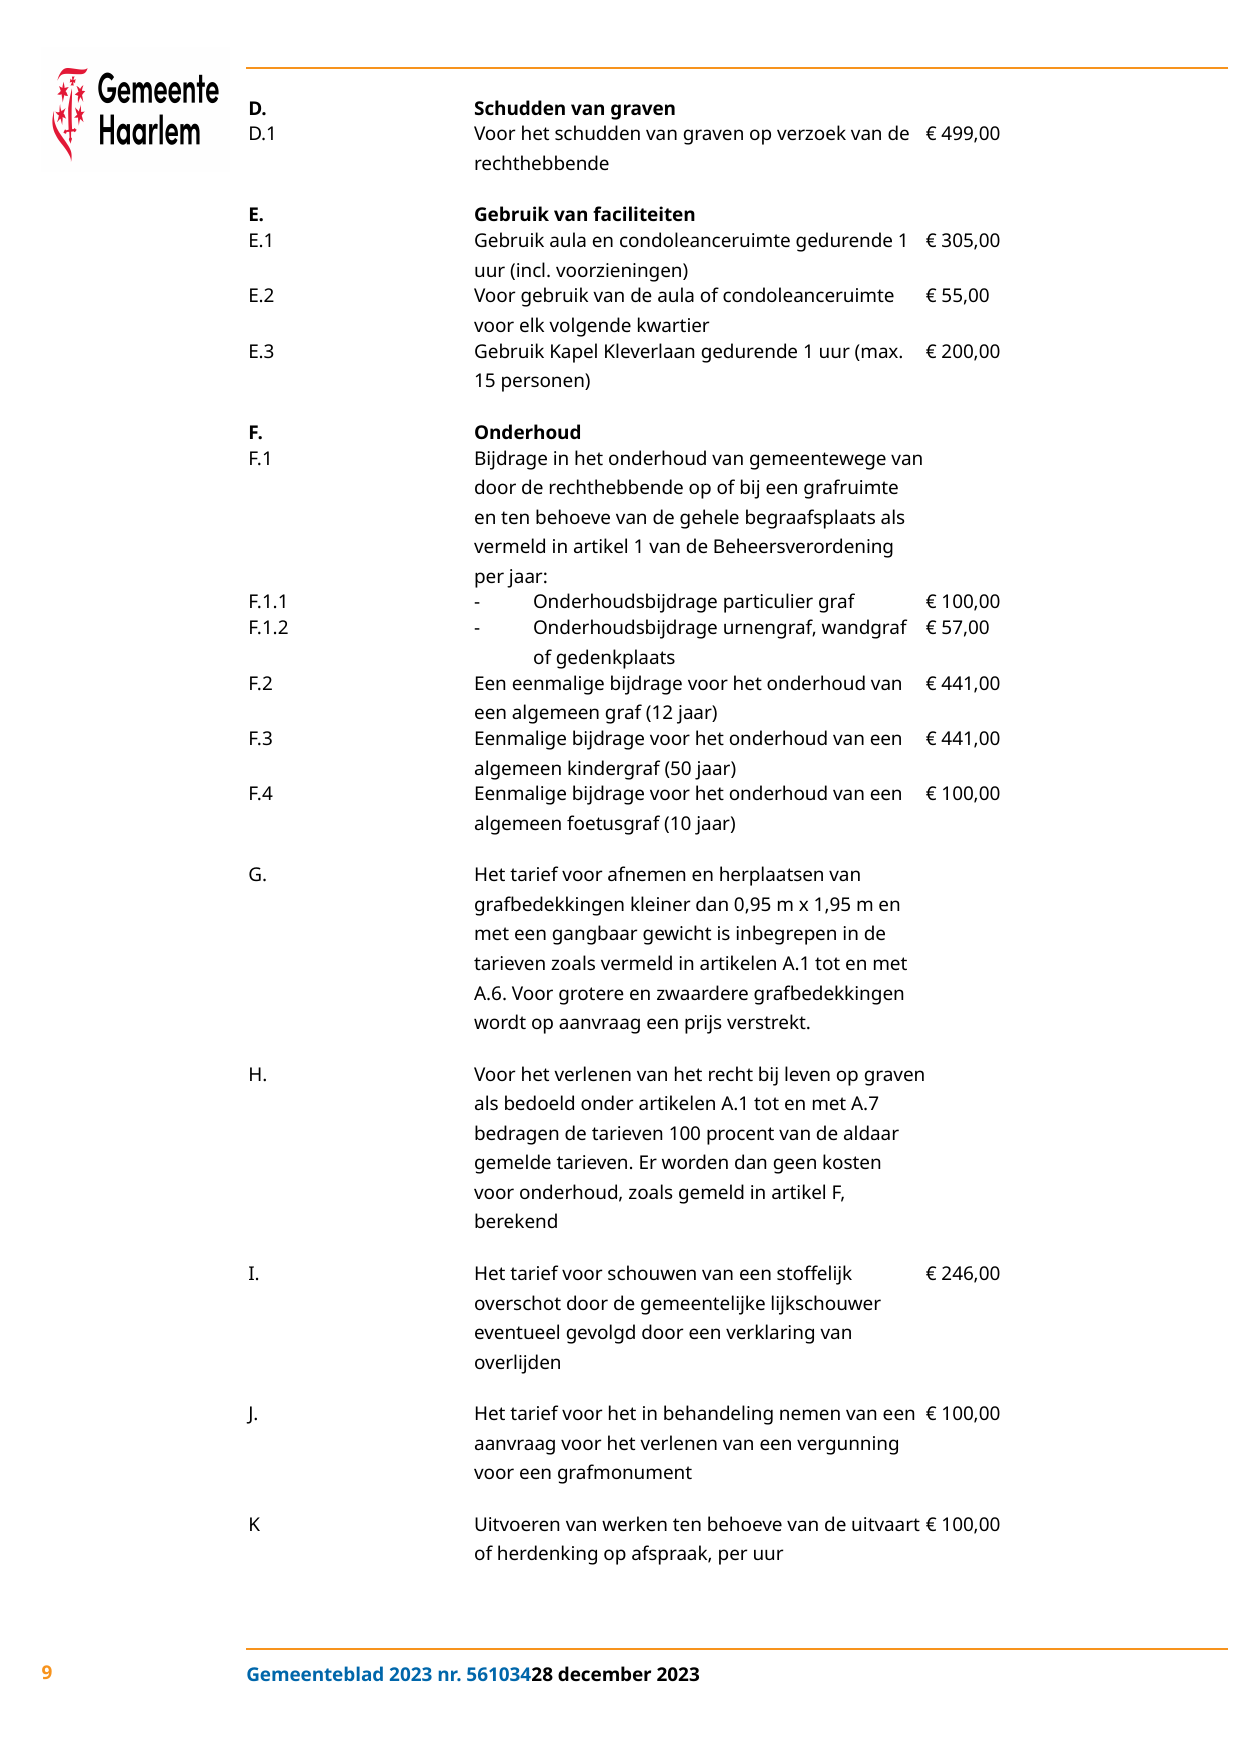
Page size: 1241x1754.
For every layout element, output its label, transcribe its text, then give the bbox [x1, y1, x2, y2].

table_cell Eenmalige bijdrage voor het onderhoud van een algemeen foetusgraf (10 jaar) [474, 780, 926, 836]
table_cell Voor gebruik van de aula of condoleanceruimte voor elk volgende kwartier [474, 283, 926, 338]
table_cell F.1.1 [248, 589, 474, 614]
table_cell € 57,00 [926, 615, 1152, 670]
table_cell € 441,00 [926, 670, 1152, 725]
table_cell Onderhoudsbijdrage urnengraf, wandgraf of gedenkplaats [474, 615, 926, 670]
table_cell € 305,00 [926, 227, 1152, 283]
table_cell Onderhoudsbijdrage particulier graf [474, 589, 926, 614]
table_cell E.3 [248, 338, 474, 393]
table_cell Het tarief voor schouwen van een stoffelijk overschot door de gemeentelijke lijkschouwer eventueel gevolgd door een verklaring van overlijden [474, 1260, 926, 1375]
table_cell [248, 1235, 1152, 1260]
table_cell € 100,00 [926, 589, 1152, 614]
table_cell E.1 [248, 227, 474, 283]
table_cell € 100,00 [926, 780, 1152, 836]
table_cell Gebruik van faciliteiten [474, 202, 926, 227]
table_cell € 441,00 [926, 725, 1152, 780]
table_cell [926, 445, 1152, 589]
table_cell F.3 [248, 725, 474, 780]
table_cell E. [248, 202, 474, 227]
table_cell Voor het verlenen van het recht bij leven op graven als bedoeld onder artikelen A.1 tot en met A.7 bedragen de tarieven 100 procent van de aldaar gemelde tarieven. Er worden dan geen kosten voor onderhoud, zoals gemeld in artikel F, berekend [474, 1061, 926, 1234]
picture [41, 47, 231, 172]
table_cell J. [248, 1400, 474, 1485]
table_cell F.1.2 [248, 615, 474, 670]
table_cell Gebruik aula en condoleanceruimte gedurende 1 uur (incl. voorzieningen) [474, 227, 926, 283]
table_cell [248, 393, 1152, 419]
table_cell [248, 836, 1152, 861]
table_cell [926, 419, 1152, 445]
table_cell I. [248, 1260, 474, 1375]
table_cell Het tarief voor afnemen en herplaatsen van grafbedekkingen kleiner dan 0,95 m x 1,95 m en met een gangbaar gewicht is inbegrepen in de tarieven zoals vermeld in artikelen A.1 tot en met A.6. Voor grotere en zwaardere grafbedekkingen wordt op aanvraag een prijs verstrekt. [474, 861, 926, 1035]
table_cell [248, 176, 1152, 202]
table_cell € 246,00 [926, 1260, 1152, 1375]
table_cell [926, 95, 1152, 121]
table_cell E.2 [248, 283, 474, 338]
table_cell Onderhoud [474, 419, 926, 445]
table_cell € 100,00 [926, 1511, 1152, 1566]
table_cell Bijdrage in het onderhoud van gemeentewege van door de rechthebbende op of bij een grafruimte en ten behoeve van de gehele begraafsplaats als vermeld in artikel 1 van de Beheersverordening per jaar: [474, 445, 926, 589]
table_cell € 55,00 [926, 283, 1152, 338]
table_cell F.4 [248, 780, 474, 836]
table_cell [926, 202, 1152, 227]
table_cell Eenmalige bijdrage voor het onderhoud van een algemeen kindergraf (50 jaar) [474, 725, 926, 780]
table_cell [248, 1375, 1152, 1400]
table_cell D.1 [248, 121, 474, 176]
table_cell € 200,00 [926, 338, 1152, 393]
table_cell Een eenmalige bijdrage voor het onderhoud van een algemeen graf (12 jaar) [474, 670, 926, 725]
table_cell G. [248, 861, 474, 1035]
table_cell Voor het schudden van graven op verzoek van de rechthebbende [474, 121, 926, 176]
table_cell F.2 [248, 670, 474, 725]
table_cell K [248, 1511, 474, 1566]
table_cell D. [248, 95, 474, 121]
table_cell Gebruik Kapel Kleverlaan gedurende 1 uur (max. 15 personen) [474, 338, 926, 393]
table_cell Schudden van graven [474, 95, 926, 121]
table_cell [926, 861, 1152, 1035]
table_cell Uitvoeren van werken ten behoeve van de uitvaart of herdenking op afspraak, per uur [474, 1511, 926, 1566]
table_cell F.1 [248, 445, 474, 589]
table_cell [248, 1035, 1152, 1061]
table_cell [926, 1061, 1152, 1234]
table_cell F. [248, 419, 474, 445]
table_cell Het tarief voor het in behandeling nemen van een aanvraag voor het verlenen van een vergunning voor een grafmonument [474, 1400, 926, 1485]
table_cell € 499,00 [926, 121, 1152, 176]
table_cell H. [248, 1061, 474, 1234]
table_cell [248, 1485, 1152, 1511]
table_cell € 100,00 [926, 1400, 1152, 1485]
